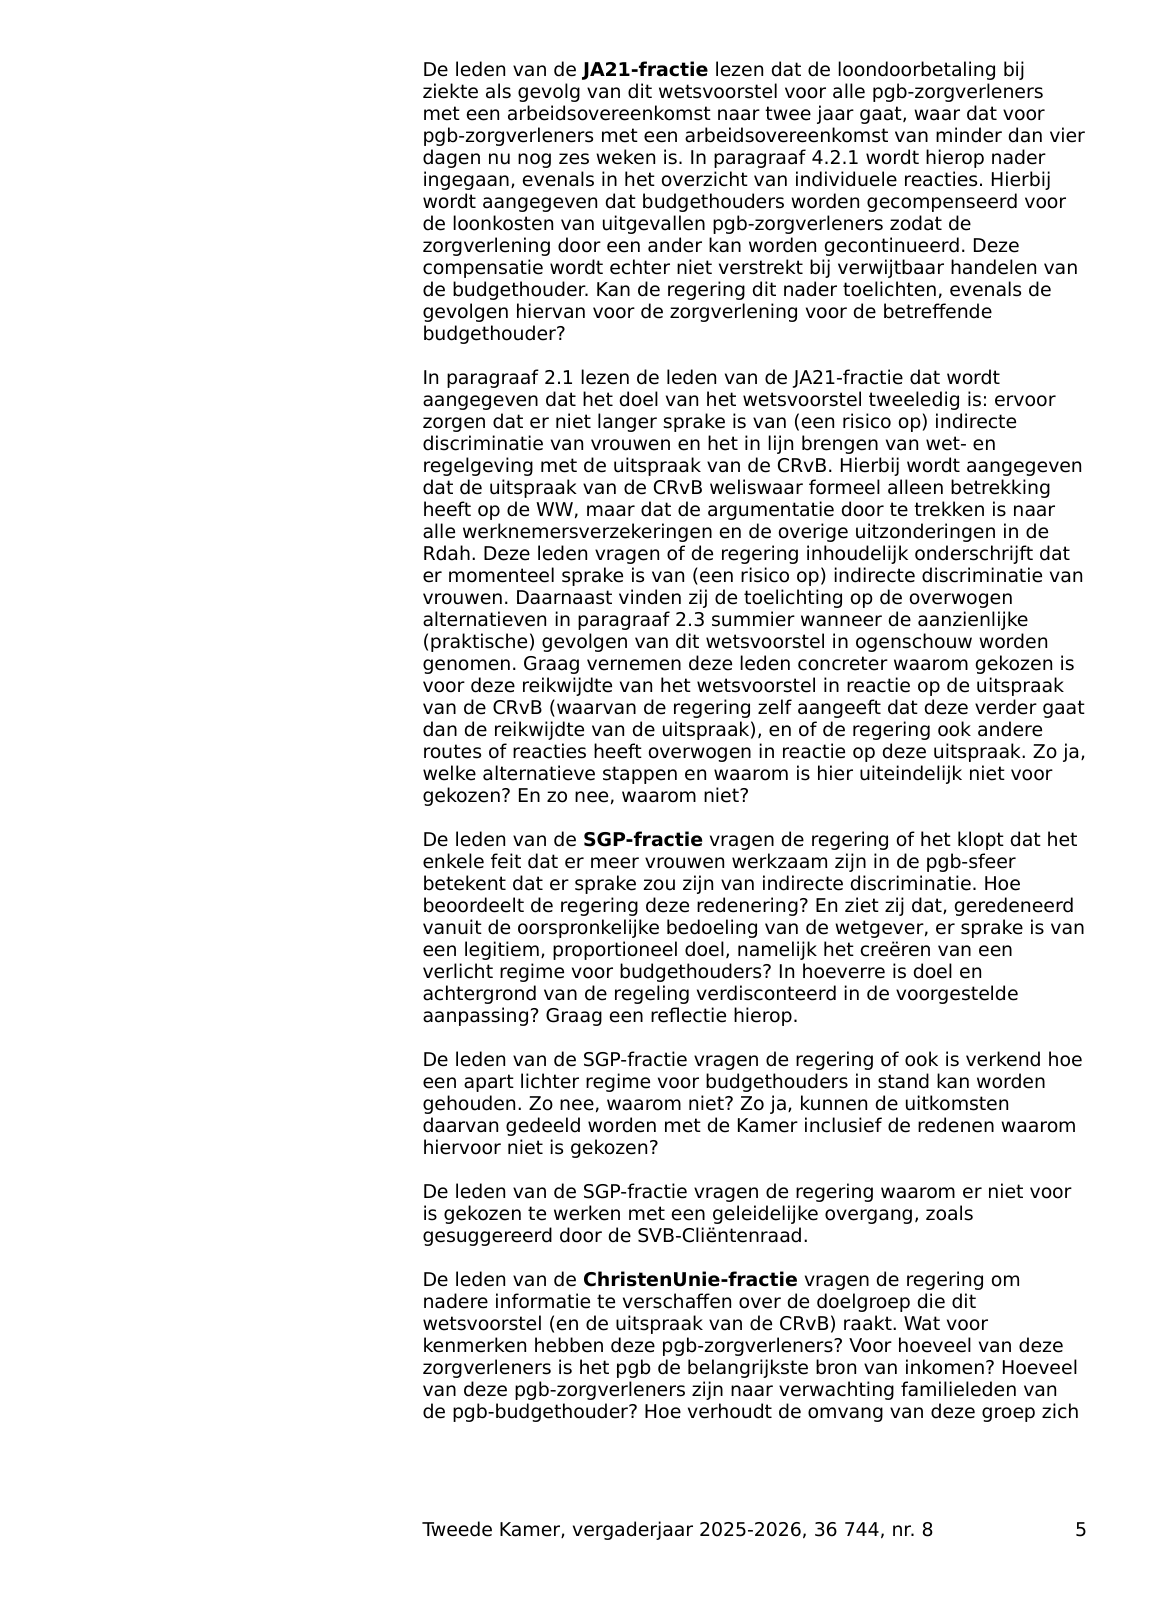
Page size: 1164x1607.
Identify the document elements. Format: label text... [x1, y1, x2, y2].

text De leden van de SGP-fractie vragen de regering of ook is verkend hoe een apart lichter regime voor budgethouders in stand kan worden gehouden. Zo nee, waarom niet? Zo ja, kunnen de uitkomsten daarvan gedeeld worden met de Kamer inclusief de redenen waarom hiervoor niet is gekozen? [422, 1049, 1087, 1159]
text De leden van de ChristenUnie-fractie vragen de regering om nadere informatie te verschaffen over de doelgroep die dit wetsvoorstel (en de uitspraak van de CRvB) raakt. Wat voor kenmerken hebben deze pgb-zorgverleners? Voor hoeveel van deze zorgverleners is het pgb de belangrijkste bron van inkomen? Hoeveel van deze pgb-zorgverleners zijn naar verwachting familieleden van de pgb-budgethouder? Hoe verhoudt de omvang van deze groep zich [422, 1269, 1087, 1423]
text De leden van de SGP-fractie vragen de regering of het klopt dat het enkele feit dat er meer vrouwen werkzaam zijn in de pgb-sfeer betekent dat er sprake zou zijn van indirecte discriminatie. Hoe beoordeelt de regering deze redenering? En ziet zij dat, geredeneerd vanuit de oorspronkelijke bedoeling van de wetgever, er sprake is van een legitiem, proportioneel doel, namelijk het creëren van een verlicht regime voor budgethouders? In hoeverre is doel en achtergrond van de regeling verdisconteerd in de voorgestelde aanpassing? Graag een reflectie hierop. [422, 829, 1087, 1027]
text De leden van de JA21-fractie lezen dat de loondoorbetaling bij ziekte als gevolg van dit wetsvoorstel voor alle pgb-zorgverleners met een arbeidsovereenkomst naar twee jaar gaat, waar dat voor pgb-zorgverleners met een arbeidsovereenkomst van minder dan vier dagen nu nog zes weken is. In paragraaf 4.2.1 wordt hierop nader ingegaan, evenals in het overzicht van individuele reacties. Hierbij wordt aangegeven dat budgethouders worden gecompenseerd voor de loonkosten van uitgevallen pgb-zorgverleners zodat de zorgverlening door een ander kan worden gecontinueerd. Deze compensatie wordt echter niet verstrekt bij verwijtbaar handelen van de budgethouder. Kan de regering dit nader toelichten, evenals de gevolgen hiervan voor de zorgverlening voor de betreffende budgethouder? [422, 59, 1087, 345]
text In paragraaf 2.1 lezen de leden van de JA21-fractie dat wordt aangegeven dat het doel van het wetsvoorstel tweeledig is: ervoor zorgen dat er niet langer sprake is van (een risico op) indirecte discriminatie van vrouwen en het in lijn brengen van wet- en regelgeving met de uitspraak van de CRvB. Hierbij wordt aangegeven dat de uitspraak van de CRvB weliswaar formeel alleen betrekking heeft op de WW, maar dat de argumentatie door te trekken is naar alle werknemersverzekeringen en de overige uitzonderingen in de Rdah. Deze leden vragen of de regering inhoudelijk onderschrijft dat er momenteel sprake is van (een risico op) indirecte discriminatie van vrouwen. Daarnaast vinden zij de toelichting op de overwogen alternatieven in paragraaf 2.3 summier wanneer de aanzienlijke (praktische) gevolgen van dit wetsvoorstel in ogenschouw worden genomen. Graag vernemen deze leden concreter waarom gekozen is voor deze reikwijdte van het wetsvoorstel in reactie op de uitspraak van de CRvB (waarvan de regering zelf aangeeft dat deze verder gaat dan de reikwijdte van de uitspraak), en of de regering ook andere routes of reacties heeft overwogen in reactie op deze uitspraak. Zo ja, welke alternatieve stappen en waarom is hier uiteindelijk niet voor gekozen? En zo nee, waarom niet? [422, 367, 1087, 807]
text De leden van de SGP-fractie vragen de regering waarom er niet voor is gekozen te werken met een geleidelijke overgang, zoals gesuggereerd door de SVB-Cliëntenraad. [422, 1181, 1087, 1247]
